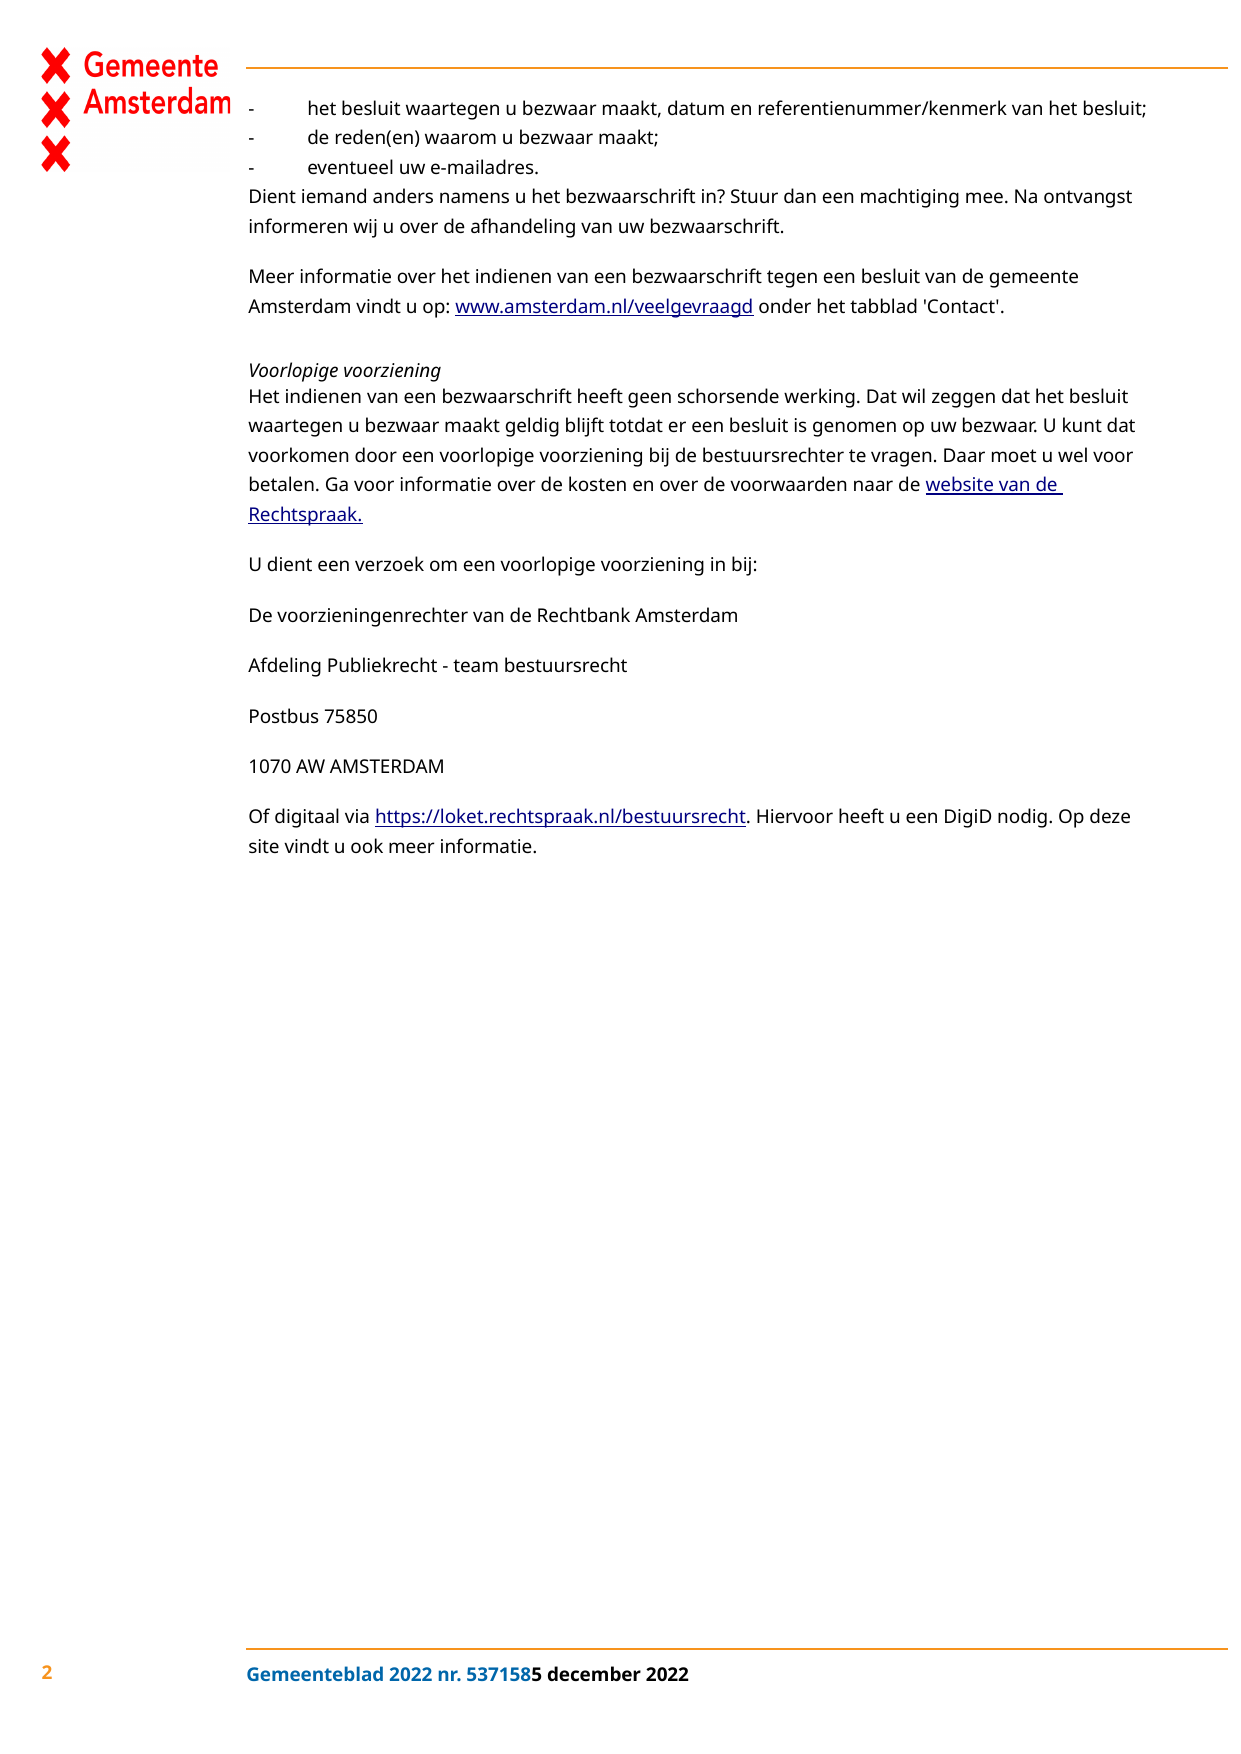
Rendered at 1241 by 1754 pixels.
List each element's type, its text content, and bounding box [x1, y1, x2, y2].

text Postbus 75850 [248, 703, 1152, 728]
text U dient een verzoek om een voorlopige voorziening in bij: [248, 552, 1152, 577]
text 1070 AW AMSTERDAM [248, 753, 1152, 779]
picture [41, 47, 231, 172]
text Meer informatie over het indienen van een bezwaarschrift tegen een besluit van de gemeente Amsterdam vindt u op: www.amsterdam.nl/veelgevraagd onder het tabblad 'Contact'. [248, 263, 1152, 319]
list eventueel uw e-mailadres. [248, 154, 1152, 180]
text Dient iemand anders namens u het bezwaarschrift in? Stuur dan een machtiging mee. Na ontvangst informeren wij u over de afhandeling van uw bezwaarschrift. [248, 183, 1152, 239]
list de reden(en) waarom u bezwaar maakt; [248, 124, 1152, 150]
list het besluit waartegen u bezwaar maakt, datum en referentienummer/kenmerk van het besluit; [248, 95, 1152, 121]
text De voorzieningenrechter van de Rechtbank Amsterdam [248, 602, 1152, 628]
text Afdeling Publiekrecht - team bestuursrecht [248, 652, 1152, 678]
text Voorlopige voorziening [248, 357, 1152, 383]
text Of digitaal via https://loket.rechtspraak.nl/bestuursrecht. Hiervoor heeft u een DigiD nodig. Op deze site vindt u ook meer informatie. [248, 804, 1152, 859]
text Het indienen van een bezwaarschrift heeft geen schorsende werking. Dat wil zeggen dat het besluit waartegen u bezwaar maakt geldig blijft totdat er een besluit is genomen op uw bezwaar. U kunt dat voorkomen door een voorlopige voorziening bij de bestuursrechter te vragen. Daar moet u wel voor betalen. Ga voor informatie over de kosten en over de voorwaarden naar de website van de Rechtspraak. [248, 383, 1152, 527]
